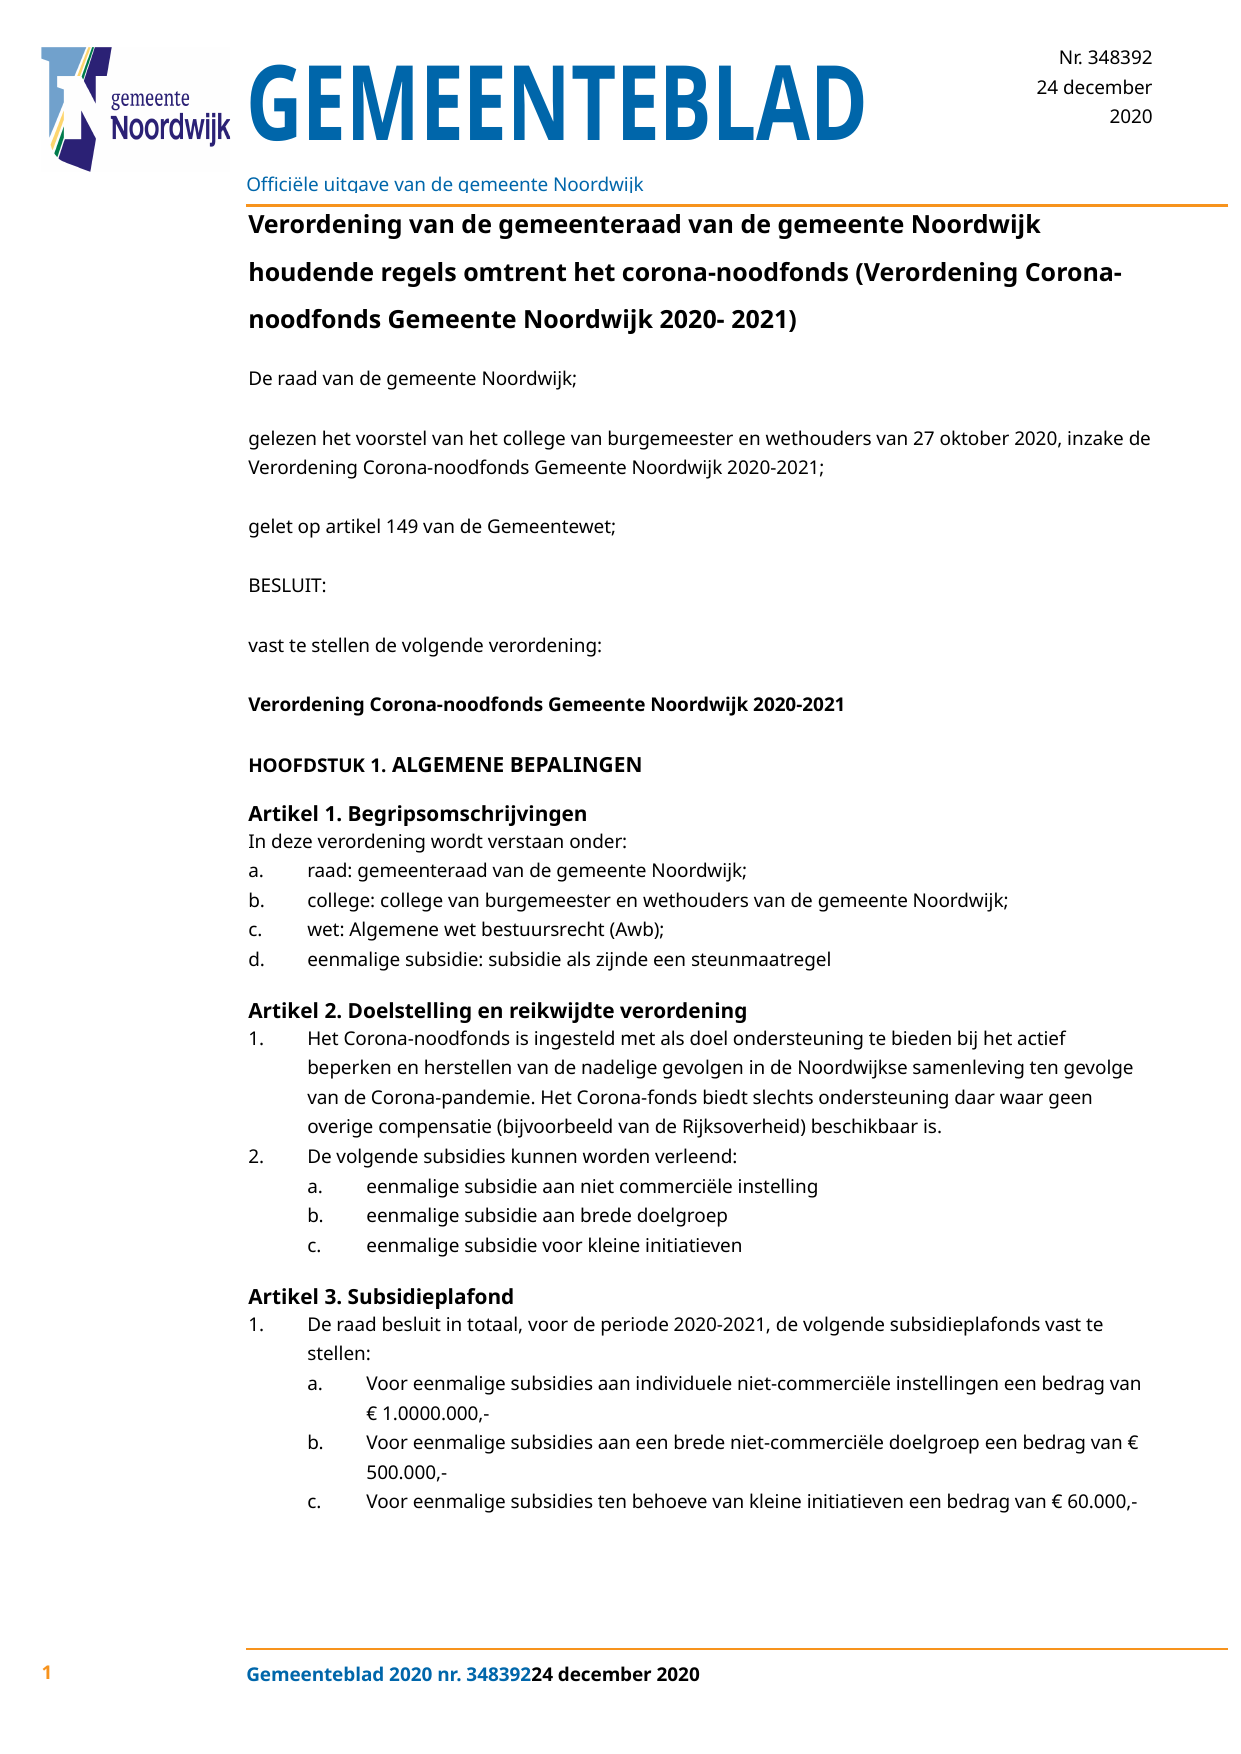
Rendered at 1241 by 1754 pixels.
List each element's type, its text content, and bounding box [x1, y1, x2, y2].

list raad: gemeenteraad van de gemeente Noordwijk; [248, 857, 1152, 883]
list eenmalige subsidie aan brede doelgroep [307, 1202, 1152, 1228]
text Artikel 2. Doelstelling en reikwijdte verordening [248, 997, 1152, 1025]
text Artikel 3. Subsidieplafond [248, 1282, 1152, 1311]
text Verordening Corona-noodfonds Gemeente Noordwijk 2020-2021 [248, 691, 1152, 717]
list De volgende subsidies kunnen worden verleend: [248, 1143, 1152, 1169]
list eenmalige subsidie aan niet commerciële instelling [307, 1173, 1152, 1199]
list wet: Algemene wet bestuursrecht (Awb); [248, 917, 1152, 942]
text gelet op artikel 149 van de Gemeentewet; [248, 513, 1152, 539]
text In deze verordening wordt verstaan onder: [248, 828, 1152, 853]
text Verordening van de gemeenteraad van de gemeente Noordwijk houdende regels omtrent het corona-noodfonds (Verordening Corona-noodfonds Gemeente Noordwijk 2020- 2021) [248, 207, 1152, 336]
list Voor eenmalige subsidies aan een brede niet-commerciële doelgroep een bedrag van € 500.000,- [307, 1429, 1152, 1484]
list Voor eenmalige subsidies ten behoeve van kleine initiatieven een bedrag van € 60.000,- [307, 1488, 1152, 1514]
text Artikel 1. Begripsomschrijvingen [248, 799, 1152, 828]
list Voor eenmalige subsidies aan individuele niet-commerciële instellingen een bedrag van € 1.0000.000,- [307, 1370, 1152, 1425]
list Het Corona-noodfonds is ingesteld met als doel ondersteuning te bieden bij het actief beperken en herstellen van de nadelige gevolgen in de Noordwijkse samenleving ten gevolge van de Corona-pandemie. Het Corona-fonds biedt slechts ondersteuning daar waar geen overige compensatie (bijvoorbeeld van de Rijksoverheid) beschikbaar is. [248, 1025, 1152, 1139]
list eenmalige subsidie: subsidie als zijnde een steunmaatregel [248, 946, 1152, 972]
text gelezen het voorstel van het college van burgemeester en wethouders van 27 oktober 2020, inzake de Verordening Corona-noodfonds Gemeente Noordwijk 2020-2021; [248, 425, 1152, 480]
picture [41, 47, 231, 172]
list eenmalige subsidie voor kleine initiatieven [307, 1232, 1152, 1258]
text vast te stellen de volgende verordening: [248, 632, 1152, 657]
list De raad besluit in totaal, voor de periode 2020-2021, de volgende subsidieplafonds vast te stellen: [248, 1311, 1152, 1366]
text BESLUIT: [248, 573, 1152, 598]
text HOOFDSTUK 1. ALGEMENE BEPALINGEN [248, 750, 1152, 778]
list college: college van burgemeester en wethouders van de gemeente Noordwijk; [248, 887, 1152, 913]
text De raad van de gemeente Noordwijk; [248, 366, 1152, 391]
